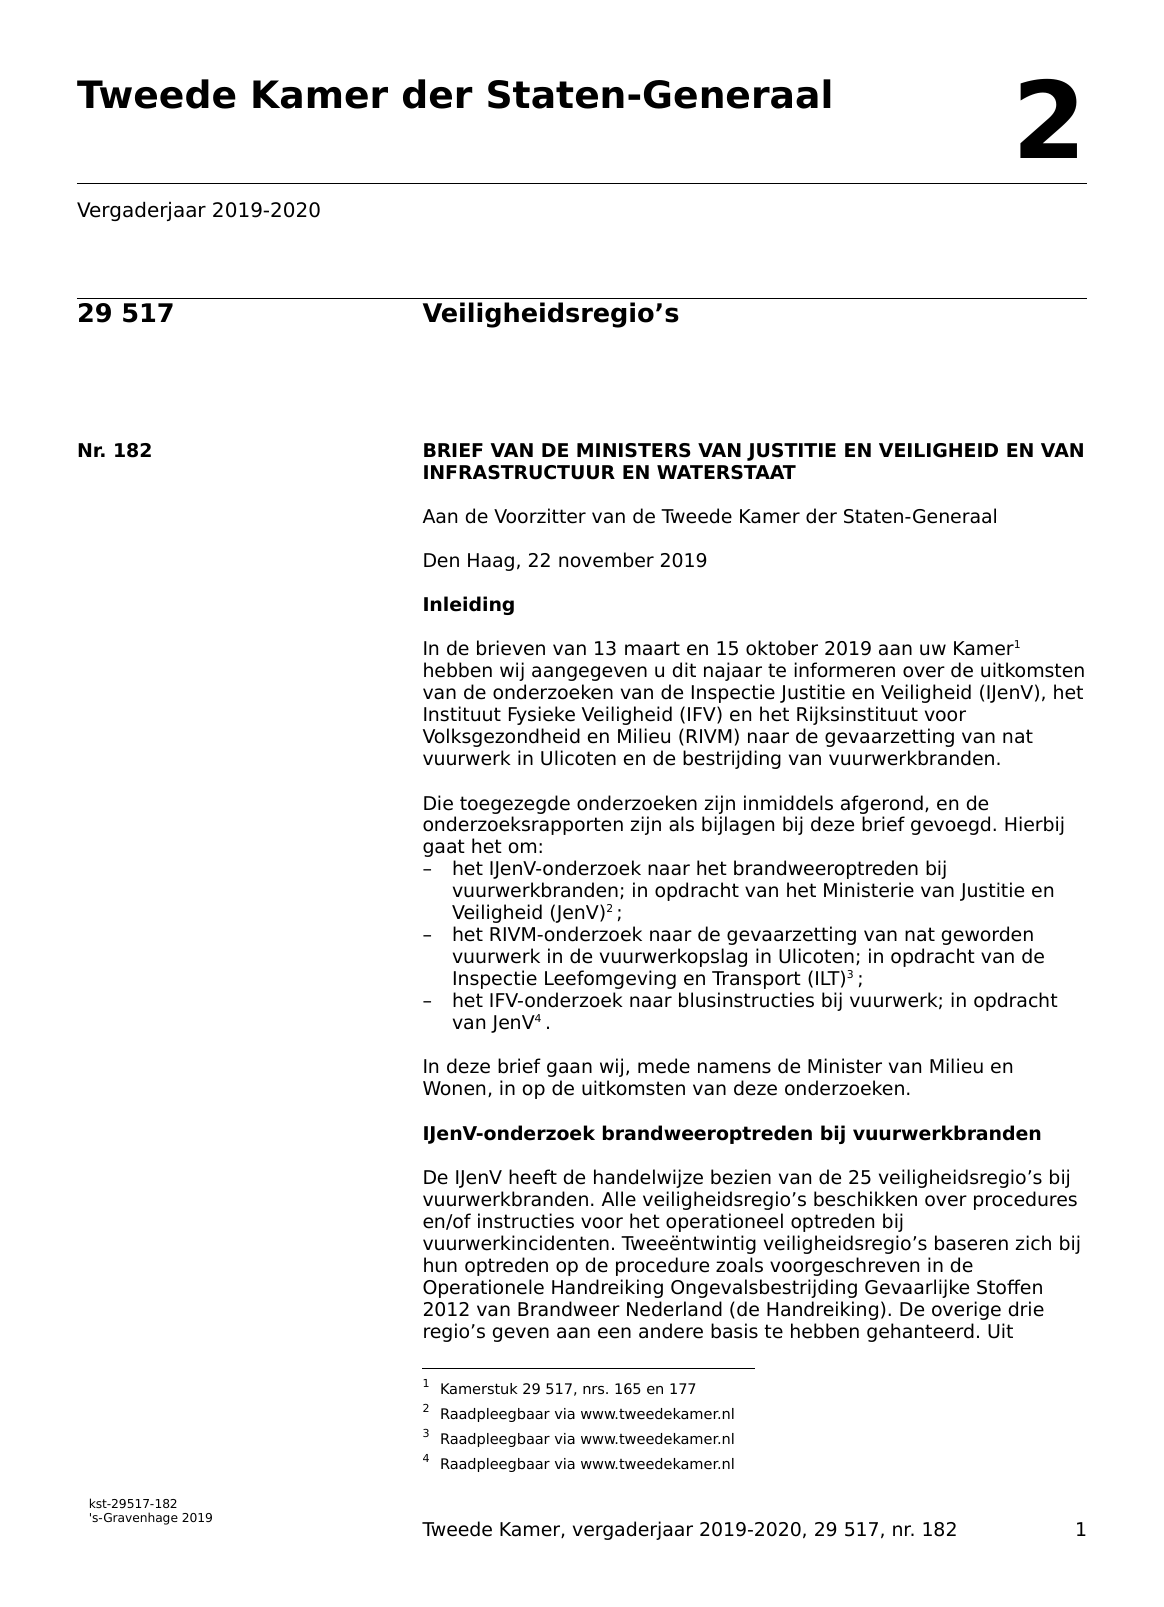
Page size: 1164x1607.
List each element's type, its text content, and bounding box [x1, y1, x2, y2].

subtitle Inleiding [422, 594, 1087, 616]
subtitle IJenV-onderzoek brandweeroptreden bij vuurwerkbranden [422, 1122, 1087, 1144]
text Raadpleegbaar via www.tweedekamer.nl [422, 1402, 1087, 1424]
text Aan de Voorzitter van de Tweede Kamer der Staten-Generaal [422, 506, 1087, 528]
text – het RIVM-onderzoek naar de gevaarzetting van nat geworden vuurwerk in de vuurwerkopslag in Ulicoten; in opdracht van de Inspectie Leefomgeving en Transport (ILT); [422, 924, 1087, 990]
text – het IFV-onderzoek naar blusinstructies bij vuurwerk; in opdracht van JenV. [422, 990, 1087, 1034]
text Den Haag, 22 november 2019 [422, 550, 1087, 572]
text Raadpleegbaar via www.tweedekamer.nl [422, 1452, 1087, 1474]
text Kamerstuk 29 517, nrs. 165 en 177 [422, 1377, 1087, 1399]
table_cell Vergaderjaar 2019-2020 [77, 184, 1087, 298]
text kst-29517-182 [88, 1497, 323, 1511]
subtitle 29 517 Veiligheidsregio’s [77, 299, 1087, 329]
table_header 2 [886, 59, 1087, 183]
text – het IJenV-onderzoek naar het brandweeroptreden bij vuurwerkbranden; in opdracht van het Ministerie van Justitie en Veiligheid (JenV); [422, 858, 1087, 924]
text In de brieven van 13 maart en 15 oktober 2019 aan uw Kamer hebben wij aangegeven u dit najaar te informeren over de uitkomsten van de onderzoeken van de Inspectie Justitie en Veiligheid (IJenV), het Instituut Fysieke Veiligheid (IFV) en het Rijksinstituut voor Volksgezondheid en Milieu (RIVM) naar de gevaarzetting van nat vuurwerk in Ulicoten en de bestrijding van vuurwerkbranden. [422, 638, 1087, 770]
table_header Tweede Kamer der Staten-Generaal [77, 59, 886, 183]
subtitle Nr. 182 BRIEF VAN DE MINISTERS VAN JUSTITIE EN VEILIGHEID EN VAN INFRASTRUCTUUR EN WATERSTAAT [77, 440, 1087, 484]
text Raadpleegbaar via www.tweedekamer.nl [422, 1427, 1087, 1449]
text In deze brief gaan wij, mede namens de Minister van Milieu en Wonen, in op de uitkomsten van deze onderzoeken. [422, 1056, 1087, 1100]
text De IJenV heeft de handelwijze bezien van de 25 veiligheidsregio’s bij vuurwerkbranden. Alle veiligheidsregio’s beschikken over procedures en/of instructies voor het operationeel optreden bij vuurwerkincidenten. Tweeëntwintig veiligheidsregio’s baseren zich bij hun optreden op de procedure zoals voorgeschreven in de Operationele Handreiking Ongevalsbestrijding Gevaarlijke Stoffen 2012 van Brandweer Nederland (de Handreiking). De overige drie regio’s geven aan een andere basis te hebben gehanteerd. Uit [422, 1167, 1087, 1342]
text Die toegezegde onderzoeken zijn inmiddels afgerond, en de onderzoeksrapporten zijn als bijlagen bij deze brief gevoegd. Hierbij gaat het om: [422, 792, 1087, 858]
text 's-Gravenhage 2019 [88, 1511, 323, 1525]
